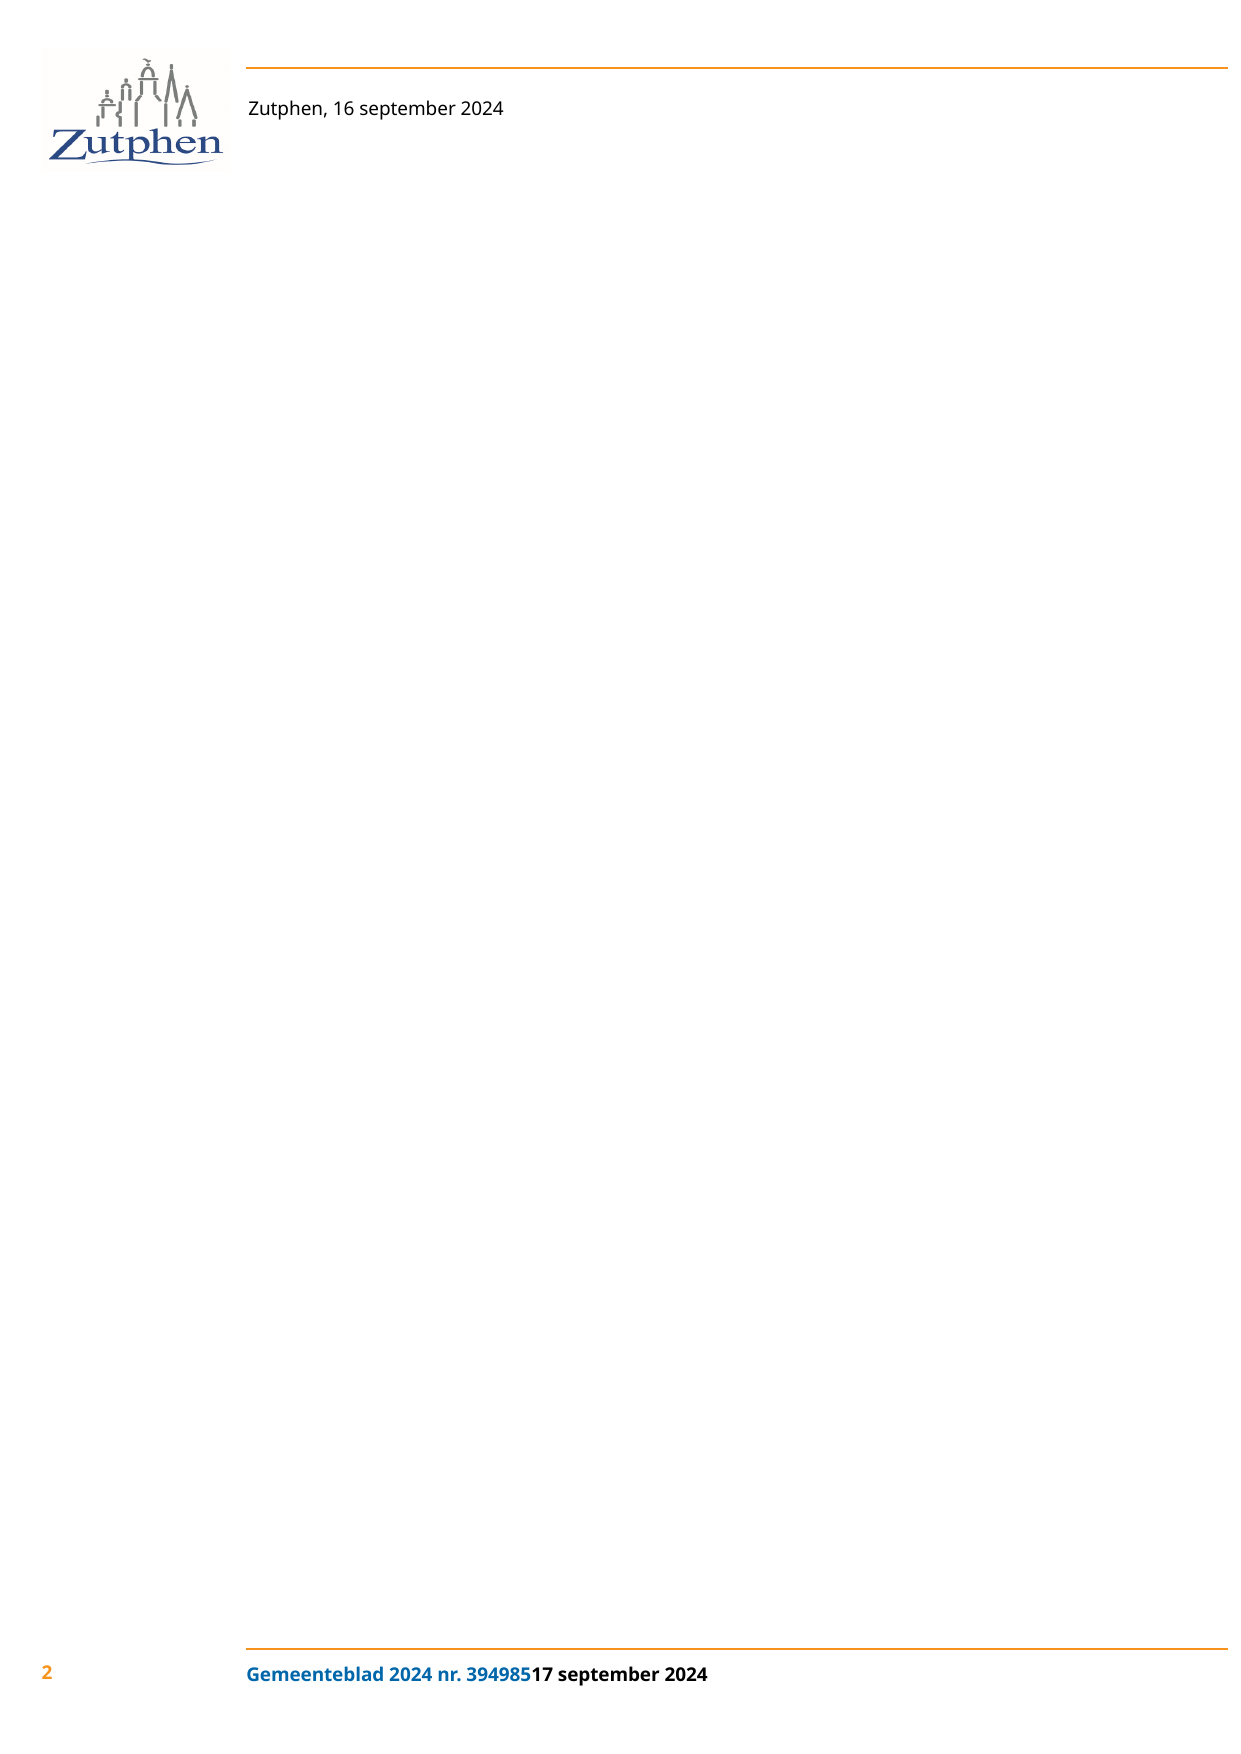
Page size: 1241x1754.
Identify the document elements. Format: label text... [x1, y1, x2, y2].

picture [41, 47, 231, 172]
text Zutphen, 16 september 2024 [248, 95, 1152, 121]
